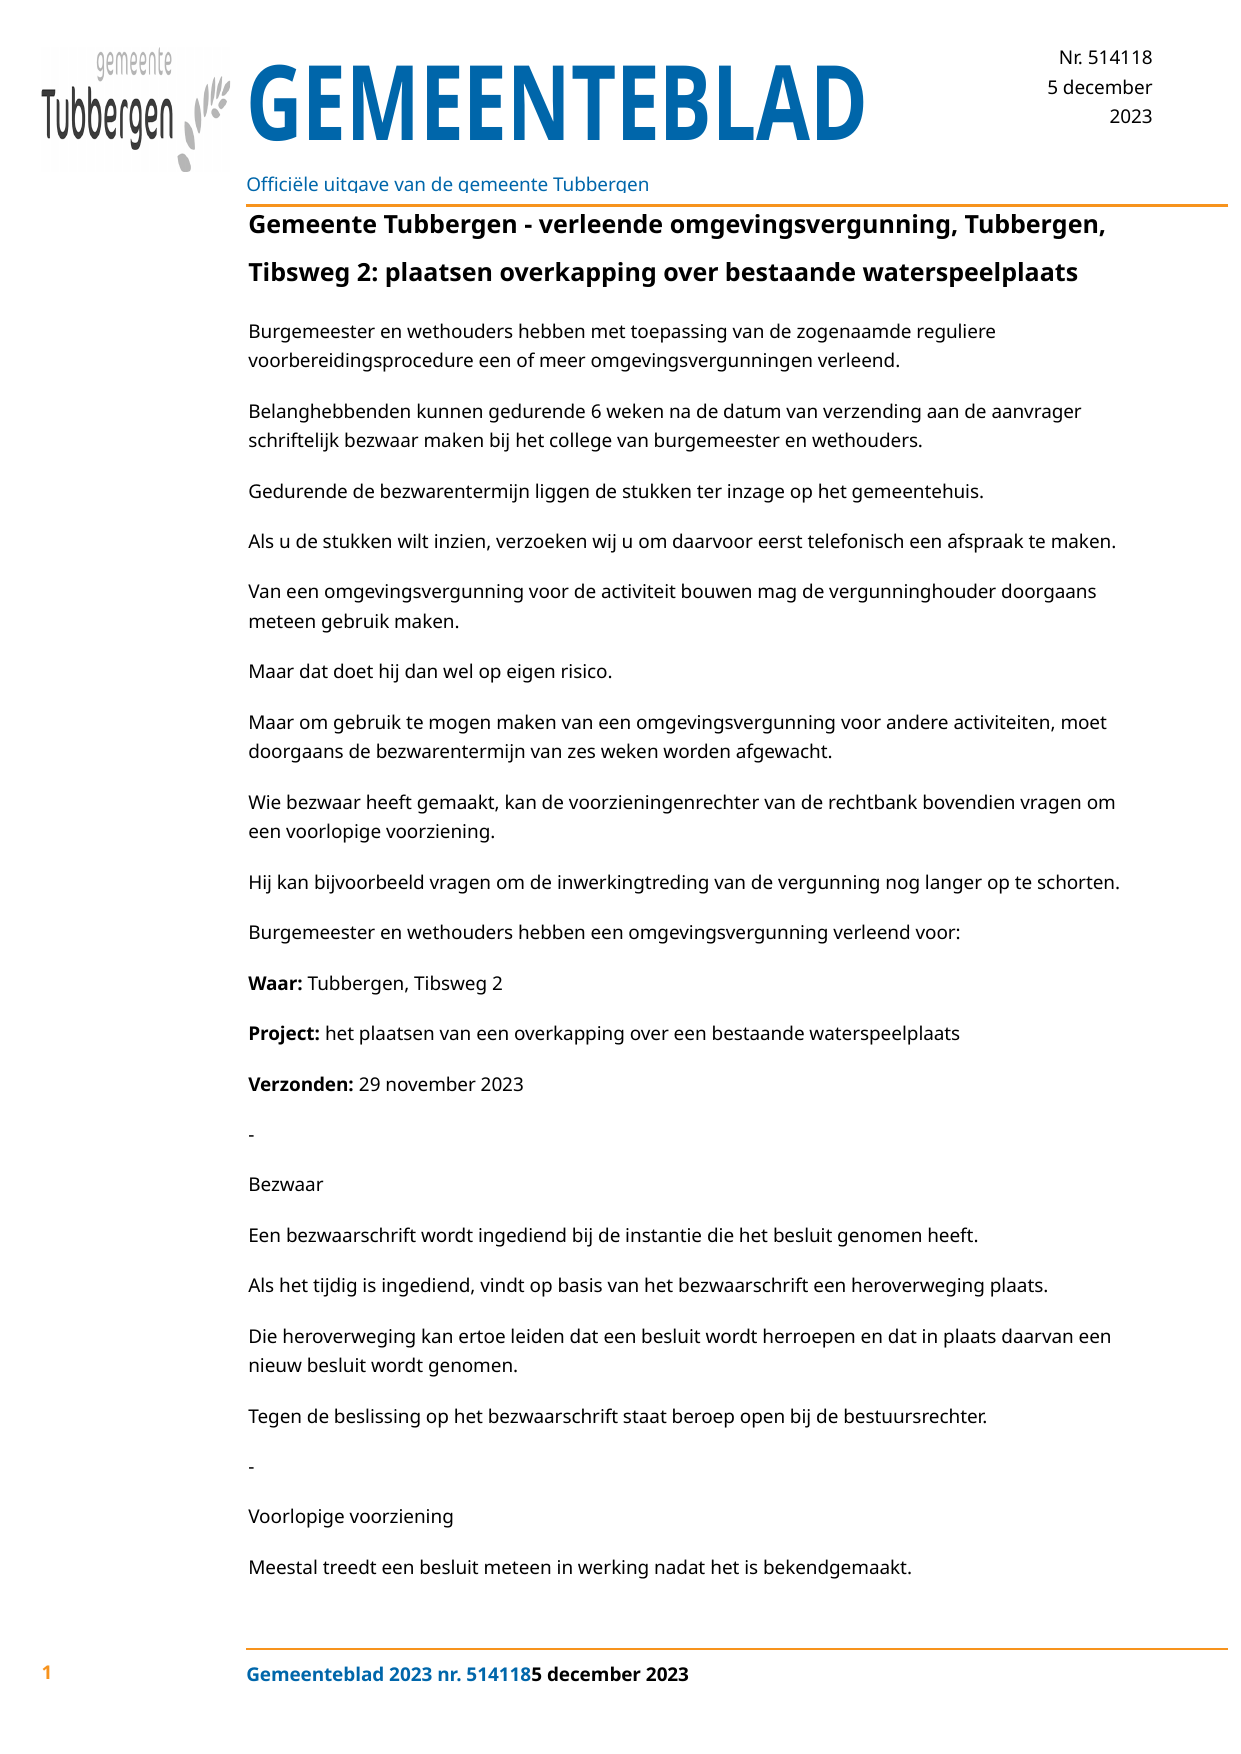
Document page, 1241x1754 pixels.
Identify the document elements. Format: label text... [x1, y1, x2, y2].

text Belanghebbenden kunnen gedurende 6 weken na de datum van verzending aan de aanvrager schriftelijk bezwaar maken bij het college van burgemeester en wethouders. [248, 398, 1152, 453]
text Als het tijdig is ingediend, vindt op basis van het bezwaarschrift een heroverweging plaats. [248, 1272, 1152, 1298]
text Bezwaar [248, 1172, 1152, 1197]
text Project: het plaatsen van een overkapping over een bestaande waterspeelplaats [248, 1020, 1152, 1046]
text Een bezwaarschrift wordt ingediend bij de instantie die het besluit genomen heeft. [248, 1222, 1152, 1248]
text - [248, 1121, 1152, 1147]
text Burgemeester en wethouders hebben met toepassing van de zogenaamde reguliere voorbereidingsprocedure een of meer omgevingsvergunningen verleend. [248, 318, 1152, 373]
text Maar dat doet hij dan wel op eigen risico. [248, 659, 1152, 684]
text Die heroverweging kan ertoe leiden dat een besluit wordt herroepen en dat in plaats daarvan een nieuw besluit wordt genomen. [248, 1323, 1152, 1378]
text Hij kan bijvoorbeeld vragen om de inwerkingtreding van de vergunning nog langer op te schorten. [248, 869, 1152, 895]
text Van een omgevingsvergunning voor de activiteit bouwen mag de vergunninghouder doorgaans meteen gebruik maken. [248, 579, 1152, 634]
picture [41, 47, 231, 172]
text Meestal treedt een besluit meteen in werking nadat het is bekendgemaakt. [248, 1554, 1152, 1580]
text - [248, 1453, 1152, 1479]
text Maar om gebruik te mogen maken van een omgevingsvergunning voor andere activiteiten, moet doorgaans de bezwarentermijn van zes weken worden afgewacht. [248, 709, 1152, 764]
text Voorlopige voorziening [248, 1504, 1152, 1529]
text Burgemeester en wethouders hebben een omgevingsvergunning verleend voor: [248, 919, 1152, 945]
text Wie bezwaar heeft gemaakt, kan de voorzieningenrechter van de rechtbank bovendien vragen om een voorlopige voorziening. [248, 789, 1152, 844]
text Verzonden: 29 november 2023 [248, 1071, 1152, 1097]
text Gemeente Tubbergen - verleende omgevingsvergunning, Tubbergen, Tibsweg 2: plaatsen overkapping over bestaande waterspeelplaats [248, 207, 1152, 288]
text Gedurende de bezwarentermijn liggen de stukken ter inzage op het gemeentehuis. [248, 478, 1152, 504]
text Als u de stukken wilt inzien, verzoeken wij u om daarvoor eerst telefonisch een afspraak te maken. [248, 528, 1152, 554]
text Tegen de beslissing op het bezwaarschrift staat beroep open bij de bestuursrechter. [248, 1403, 1152, 1429]
text Waar: Tubbergen, Tibsweg 2 [248, 970, 1152, 996]
